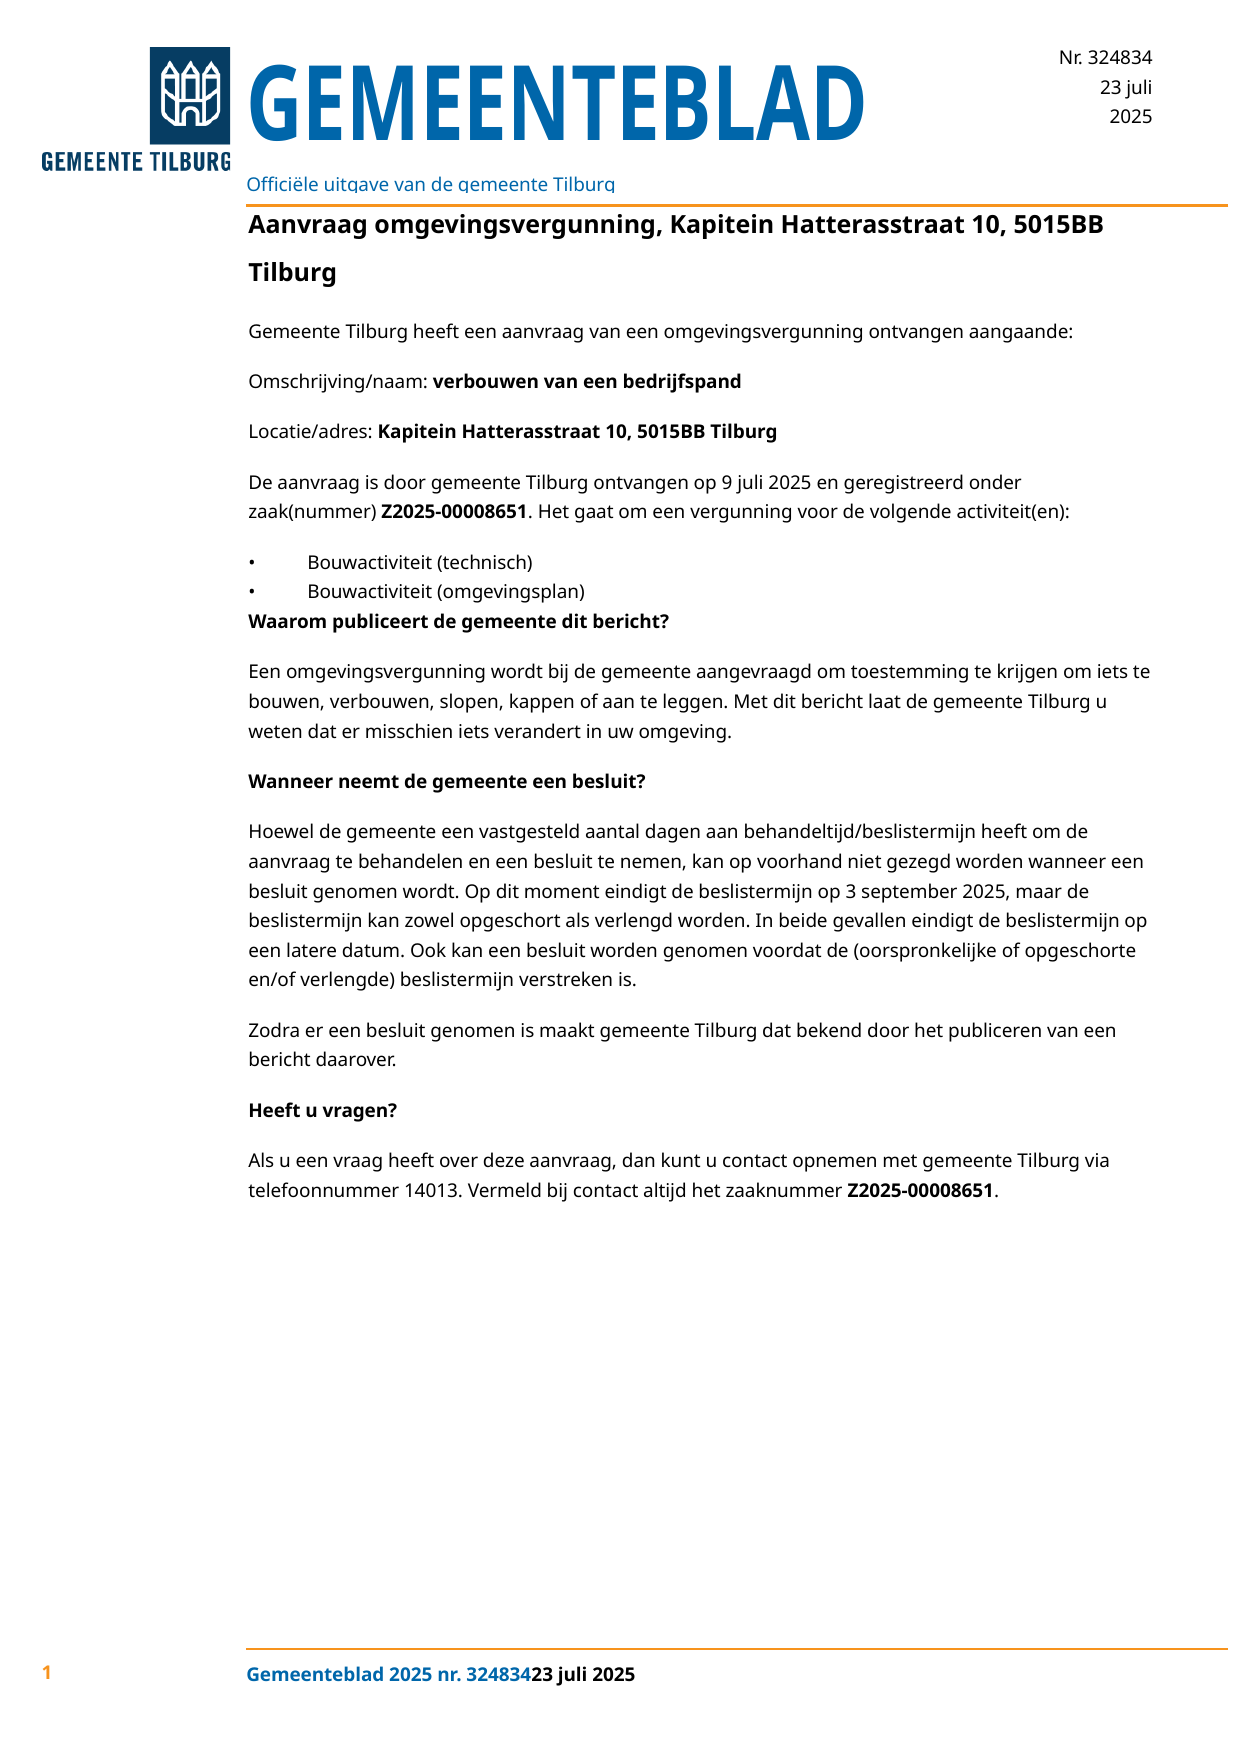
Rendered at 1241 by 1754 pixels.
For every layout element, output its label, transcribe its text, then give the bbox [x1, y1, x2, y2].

text Waarom publiceert de gemeente dit bericht? [248, 608, 1152, 634]
text Wanneer neemt de gemeente een besluit? [248, 768, 1152, 794]
text Een omgevingsvergunning wordt bij de gemeente aangevraagd om toestemming te krijgen om iets te bouwen, verbouwen, slopen, kappen of aan te leggen. Met dit bericht laat de gemeente Tilburg u weten dat er misschien iets verandert in uw omgeving. [248, 659, 1152, 744]
text Omschrijving/naam: verbouwen van een bedrijfspand [248, 368, 1152, 394]
list Bouwactiviteit (omgevingsplan) [248, 579, 1152, 604]
text Locatie/adres: Kapitein Hatterasstraat 10, 5015BB Tilburg [248, 419, 1152, 444]
text Zodra er een besluit genomen is maakt gemeente Tilburg dat bekend door het publiceren van een bericht daarover. [248, 1017, 1152, 1072]
text Gemeente Tilburg heeft een aanvraag van een omgevingsvergunning ontvangen aangaande: [248, 318, 1152, 344]
text Heeft u vragen? [248, 1097, 1152, 1123]
picture [41, 47, 231, 172]
text De aanvraag is door gemeente Tilburg ontvangen op 9 juli 2025 en geregistreerd onder zaak(nummer) Z2025-00008651. Het gaat om een vergunning voor de volgende activiteit(en): [248, 469, 1152, 524]
list Bouwactiviteit (technisch) [248, 549, 1152, 575]
text Aanvraag omgevingsvergunning, Kapitein Hatterasstraat 10, 5015BB Tilburg [248, 207, 1152, 288]
text Als u een vraag heeft over deze aanvraag, dan kunt u contact opnemen met gemeente Tilburg via telefoonnummer 14013. Vermeld bij contact altijd het zaaknummer Z2025-00008651. [248, 1147, 1152, 1203]
text Hoewel de gemeente een vastgesteld aantal dagen aan behandeltijd/beslistermijn heeft om de aanvraag te behandelen en een besluit te nemen, kan op voorhand niet gezegd worden wanneer een besluit genomen wordt. Op dit moment eindigt de beslistermijn op 3 september 2025, maar de beslistermijn kan zowel opgeschort als verlengd worden. In beide gevallen eindigt de beslistermijn op een latere datum. Ook kan een besluit worden genomen voordat de (oorspronkelijke of opgeschorte en/of verlengde) beslistermijn verstreken is. [248, 819, 1152, 992]
